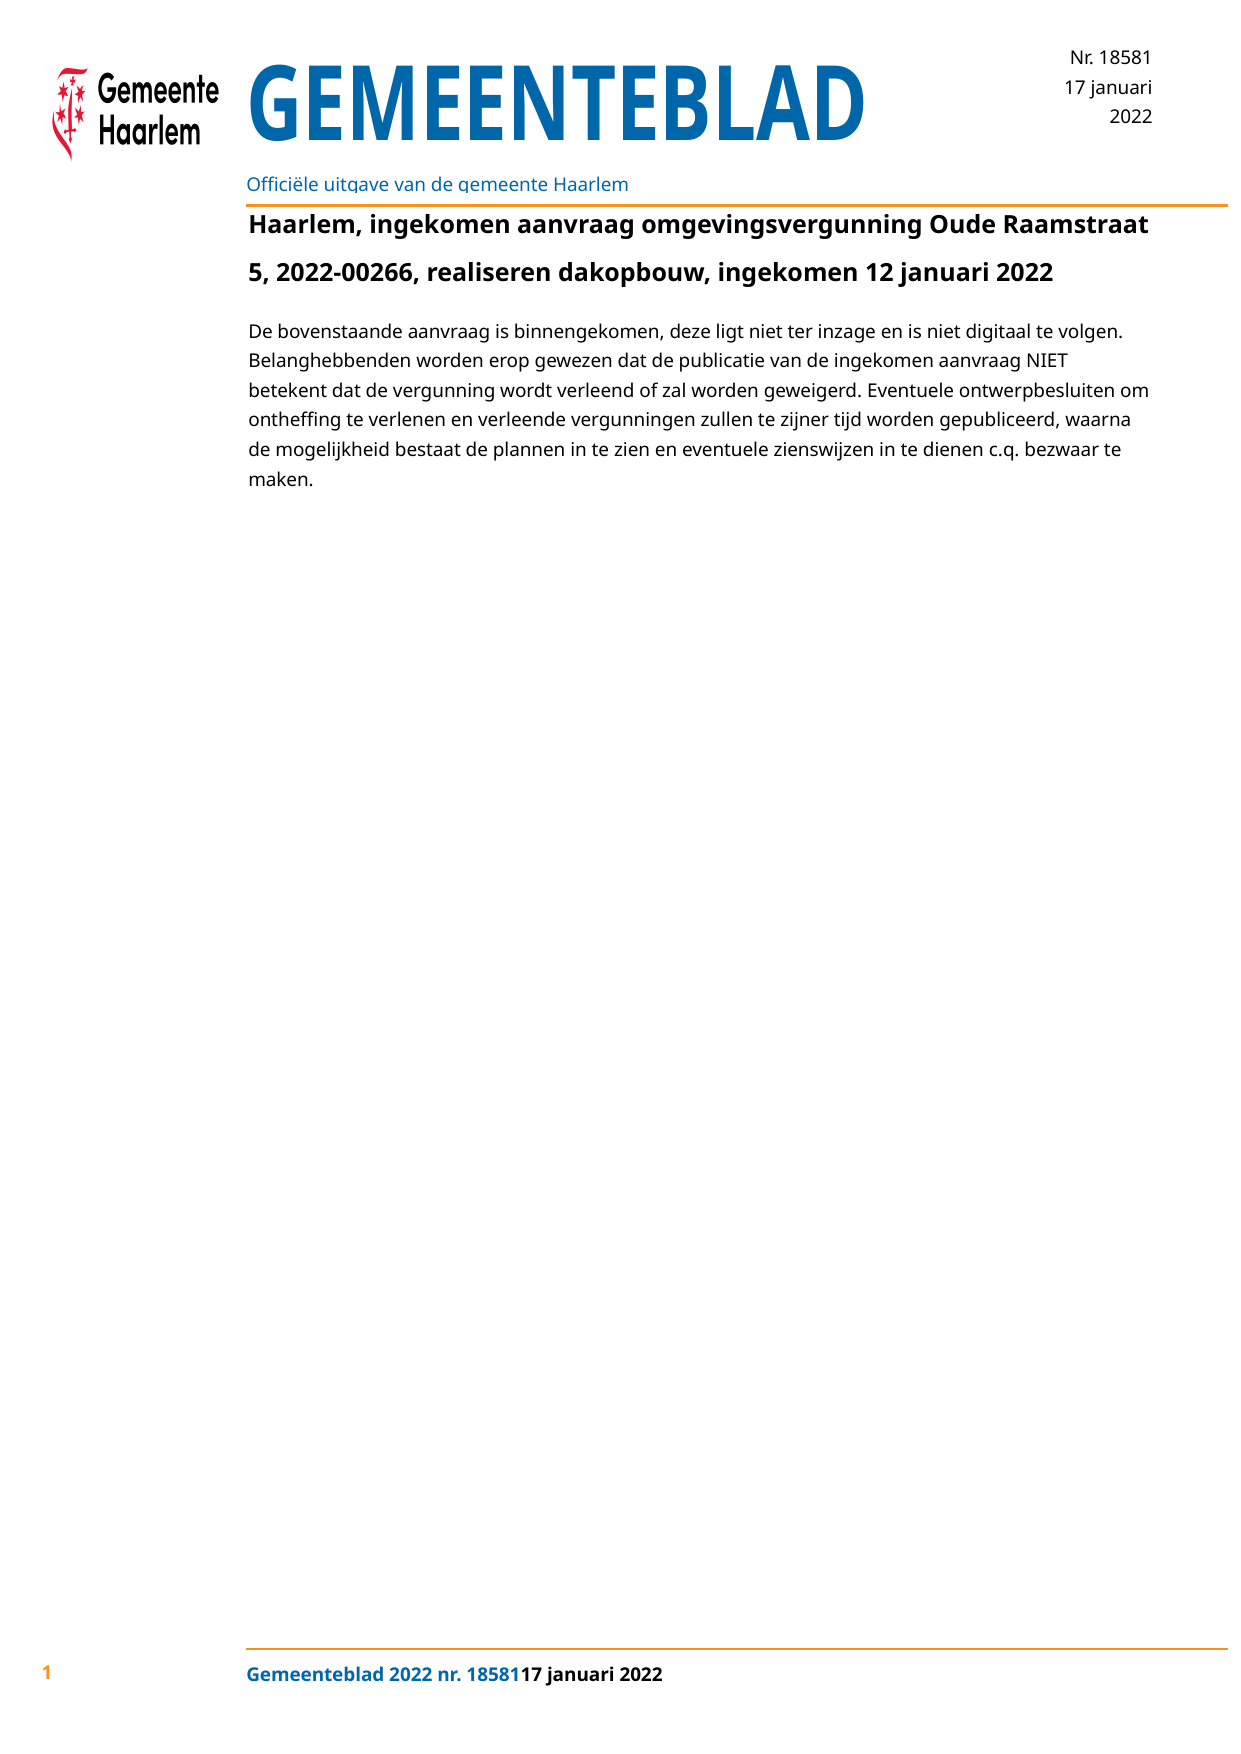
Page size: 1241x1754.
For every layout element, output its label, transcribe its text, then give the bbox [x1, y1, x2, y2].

picture [41, 47, 231, 172]
text De bovenstaande aanvraag is binnengekomen, deze ligt niet ter inzage en is niet digitaal te volgen. Belanghebbenden worden erop gewezen dat de publicatie van de ingekomen aanvraag NIET betekent dat de vergunning wordt verleend of zal worden geweigerd. Eventuele ontwerpbesluiten om ontheffing te verlenen en verleende vergunningen zullen te zijner tijd worden gepubliceerd, waarna de mogelijkheid bestaat de plannen in te zien en eventuele zienswijzen in te dienen c.q. bezwaar te maken. [248, 318, 1152, 492]
text Haarlem, ingekomen aanvraag omgevingsvergunning Oude Raamstraat 5, 2022-00266, realiseren dakopbouw, ingekomen 12 januari 2022 [248, 207, 1152, 288]
